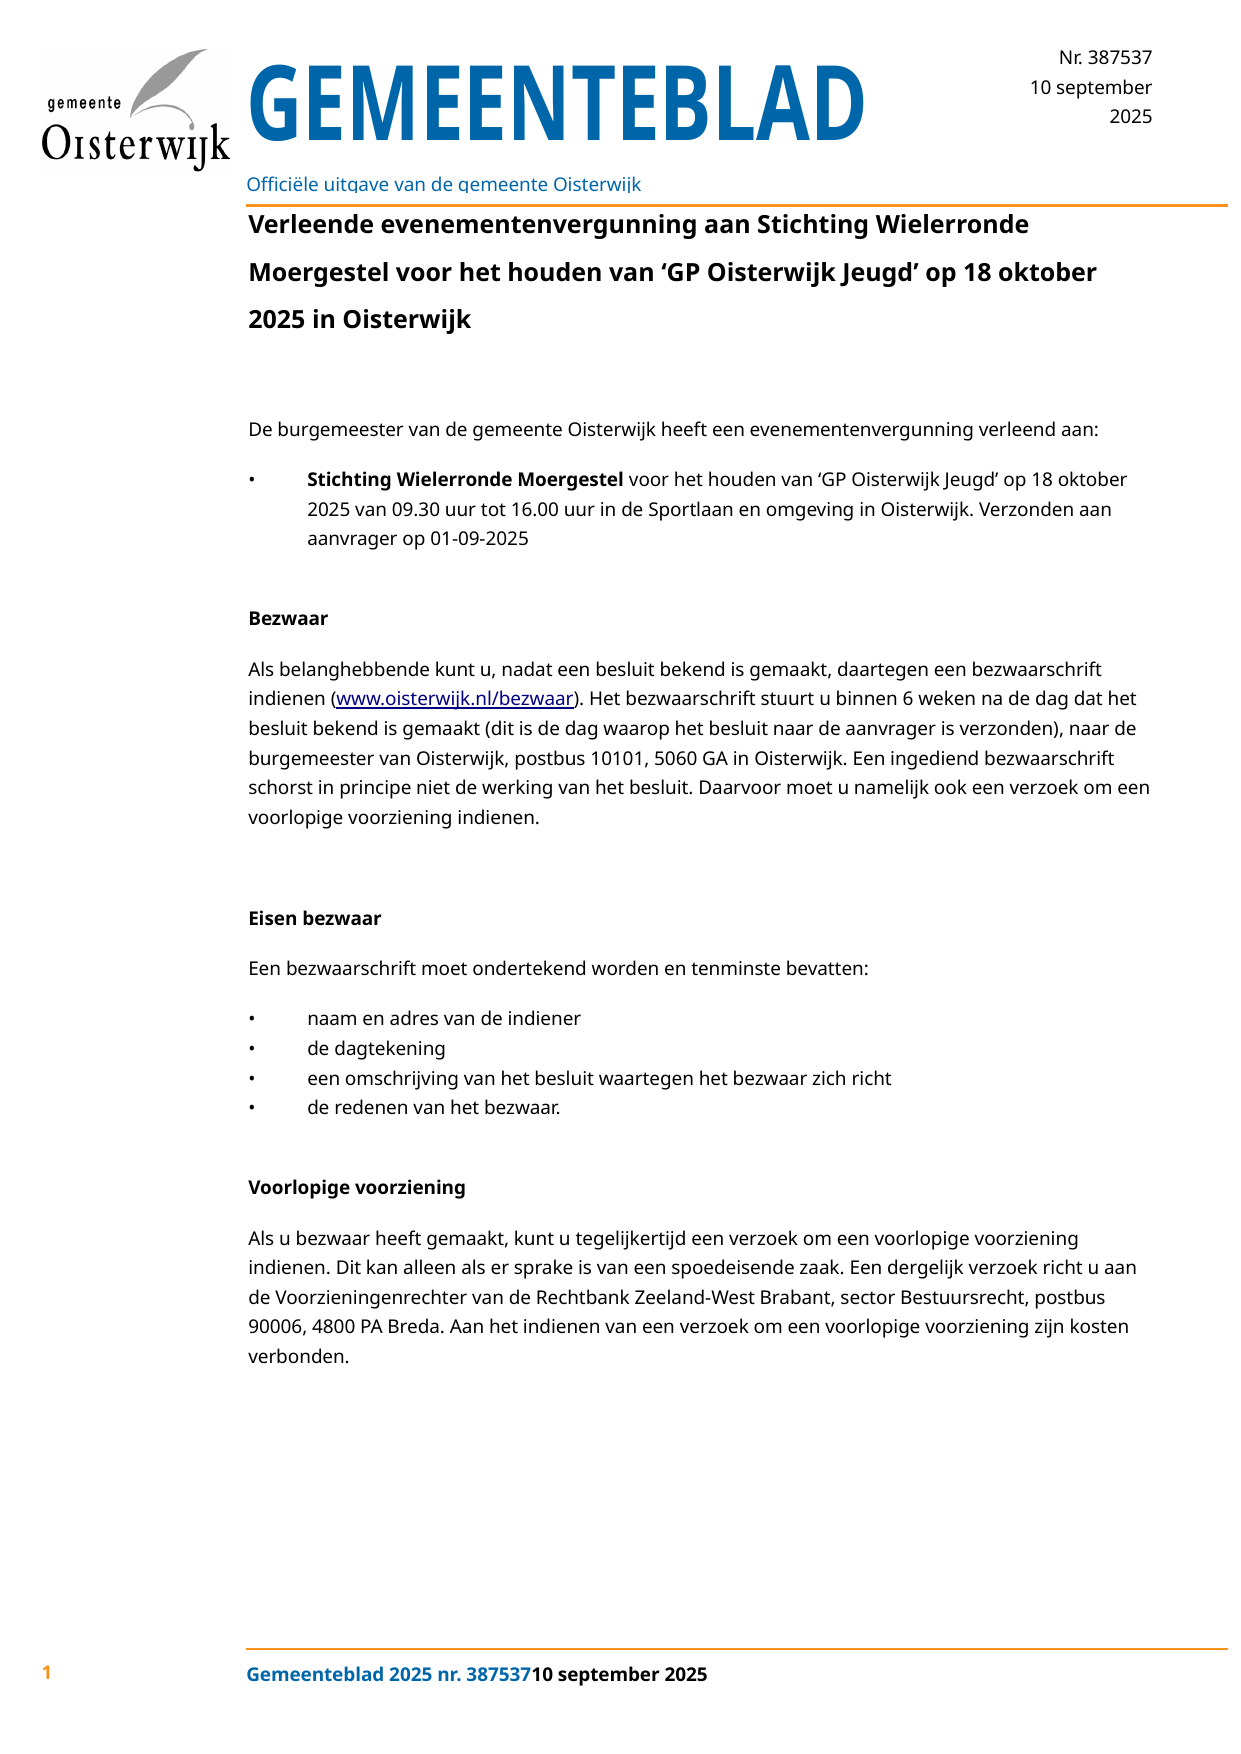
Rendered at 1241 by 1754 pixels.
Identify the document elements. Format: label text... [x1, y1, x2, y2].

text Eisen bezwaar [248, 905, 1152, 930]
text De burgemeester van de gemeente Oisterwijk heeft een evenementenvergunning verleend aan: [248, 416, 1152, 442]
text Verleende evenementenvergunning aan Stichting Wielerronde Moergestel voor het houden van ‘GP Oisterwijk Jeugd’ op 18 oktober 2025 in Oisterwijk [248, 207, 1152, 336]
list een omschrijving van het besluit waartegen het bezwaar zich richt [248, 1065, 1152, 1090]
text Voorlopige voorziening [248, 1174, 1152, 1200]
list de redenen van het bezwaar. [248, 1094, 1152, 1120]
picture [41, 47, 231, 172]
text Als belanghebbende kunt u, nadat een besluit bekend is gemaakt, daartegen een bezwaarschrift indienen (www.oisterwijk.nl/bezwaar). Het bezwaarschrift stuurt u binnen 6 weken na de dag dat het besluit bekend is gemaakt (dit is de dag waarop het besluit naar de aanvrager is verzonden), naar de burgemeester van Oisterwijk, postbus 10101, 5060 GA in Oisterwijk. Een ingediend bezwaarschrift schorst in principe niet de werking van het besluit. Daarvoor moet u namelijk ook een verzoek om een voorlopige voorziening indienen. [248, 656, 1152, 829]
text Als u bezwaar heeft gemaakt, kunt u tegelijkertijd een verzoek om een voorlopige voorziening indienen. Dit kan alleen als er sprake is van een spoedeisende zaak. Een dergelijk verzoek richt u aan de Voorzieningenrechter van de Rechtbank Zeeland-West Brabant, sector Bestuursrecht, postbus 90006, 4800 PA Breda. Aan het indienen van een verzoek om een voorlopige voorziening zijn kosten verbonden. [248, 1225, 1152, 1369]
list naam en adres van de indiener [248, 1006, 1152, 1031]
list Stichting Wielerronde Moergestel voor het houden van ‘GP Oisterwijk Jeugd’ op 18 oktober 2025 van 09.30 uur tot 16.00 uur in de Sportlaan en omgeving in Oisterwijk. Verzonden aan aanvrager op 01-09-2025 [248, 466, 1152, 551]
text Een bezwaarschrift moet ondertekend worden en tenminste bevatten: [248, 955, 1152, 981]
text Bezwaar [248, 606, 1152, 631]
list de dagtekening [248, 1035, 1152, 1061]
